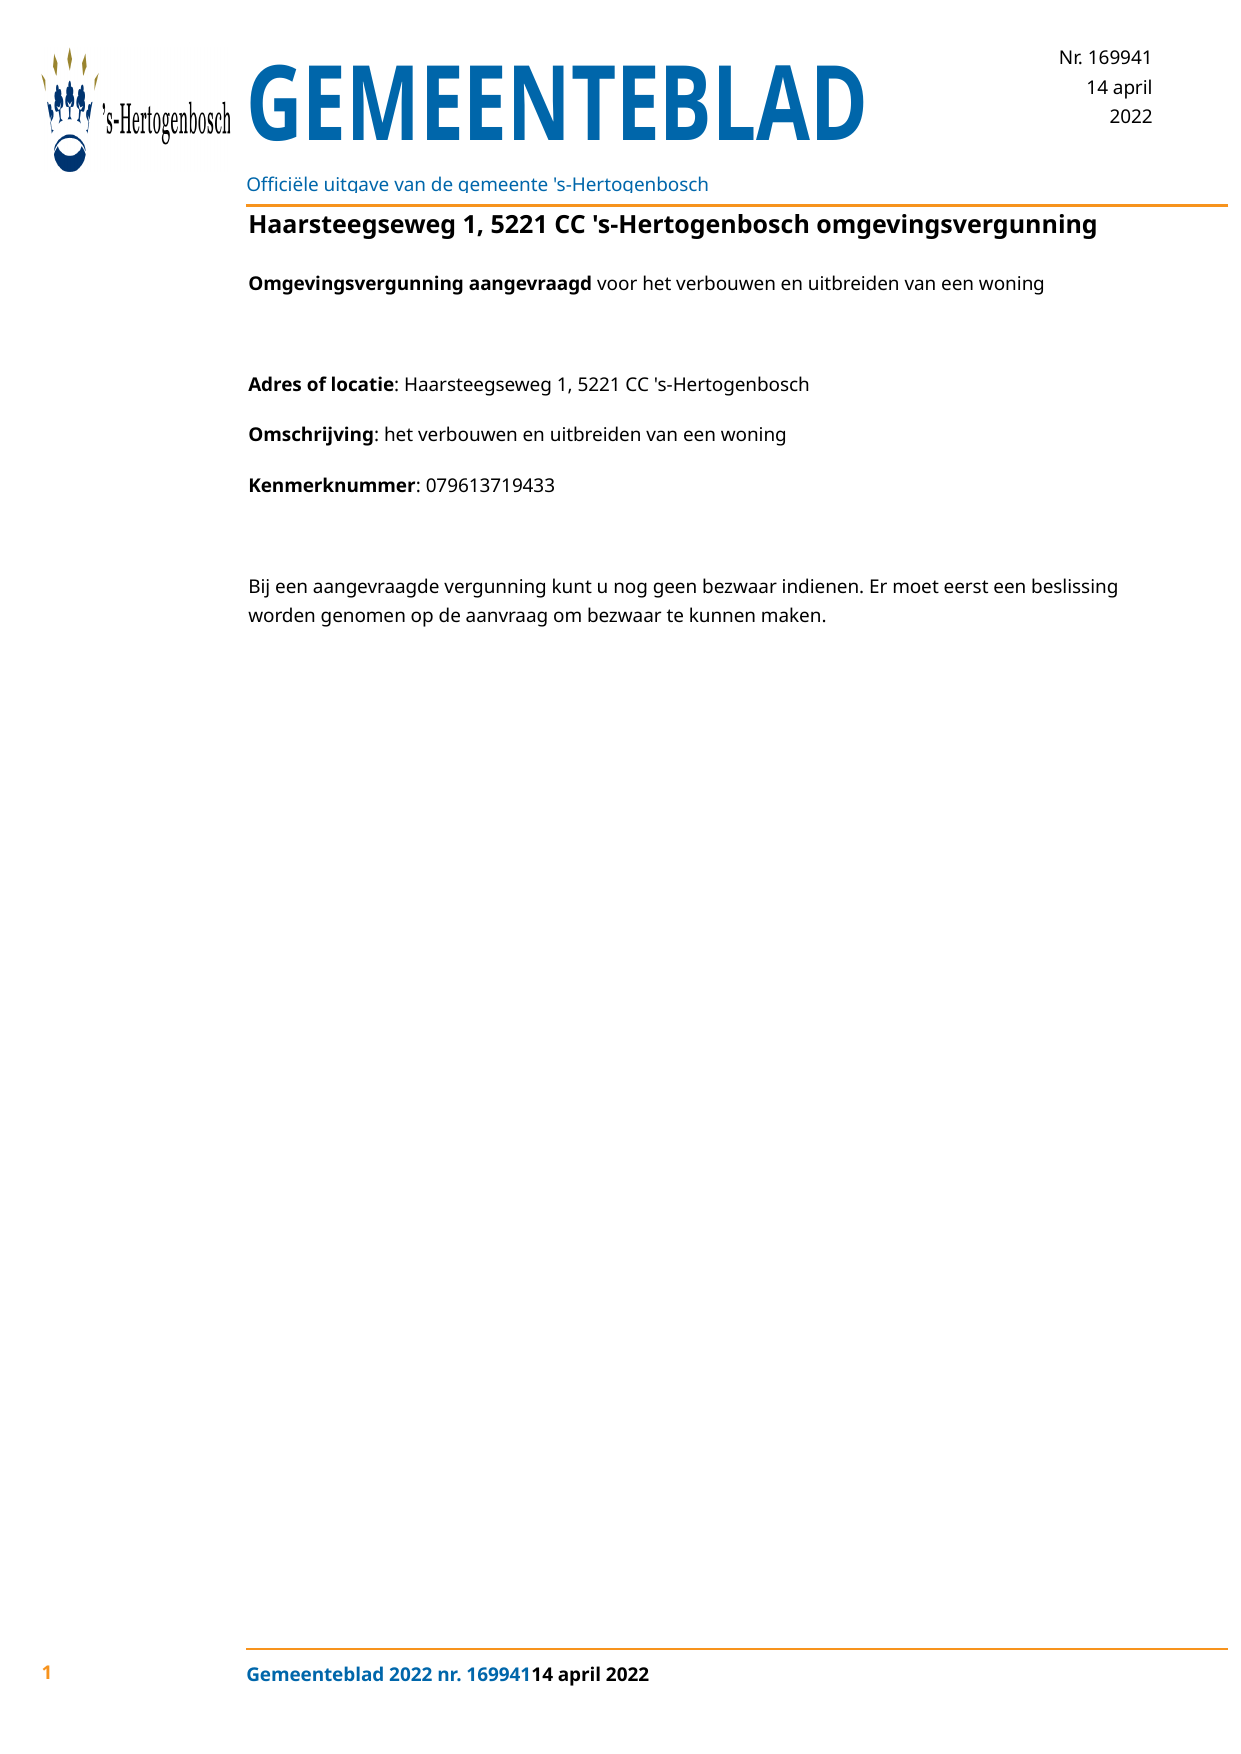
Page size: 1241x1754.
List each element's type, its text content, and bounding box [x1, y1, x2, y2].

text Kenmerknummer: 079613719433 [248, 472, 1152, 498]
text Omgevingsvergunning aangevraagd voor het verbouwen en uitbreiden van een woning [248, 270, 1152, 296]
text Adres of locatie: Haarsteegseweg 1, 5221 CC 's-Hertogenbosch [248, 371, 1152, 397]
text Omschrijving: het verbouwen en uitbreiden van een woning [248, 422, 1152, 447]
text Bij een aangevraagde vergunning kunt u nog geen bezwaar indienen. Er moet eerst een beslissing worden genomen op de aanvraag om bezwaar te kunnen maken. [248, 573, 1152, 628]
text Haarsteegseweg 1, 5221 CC 's-Hertogenbosch omgevingsvergunning [248, 207, 1152, 241]
picture [41, 47, 231, 172]
